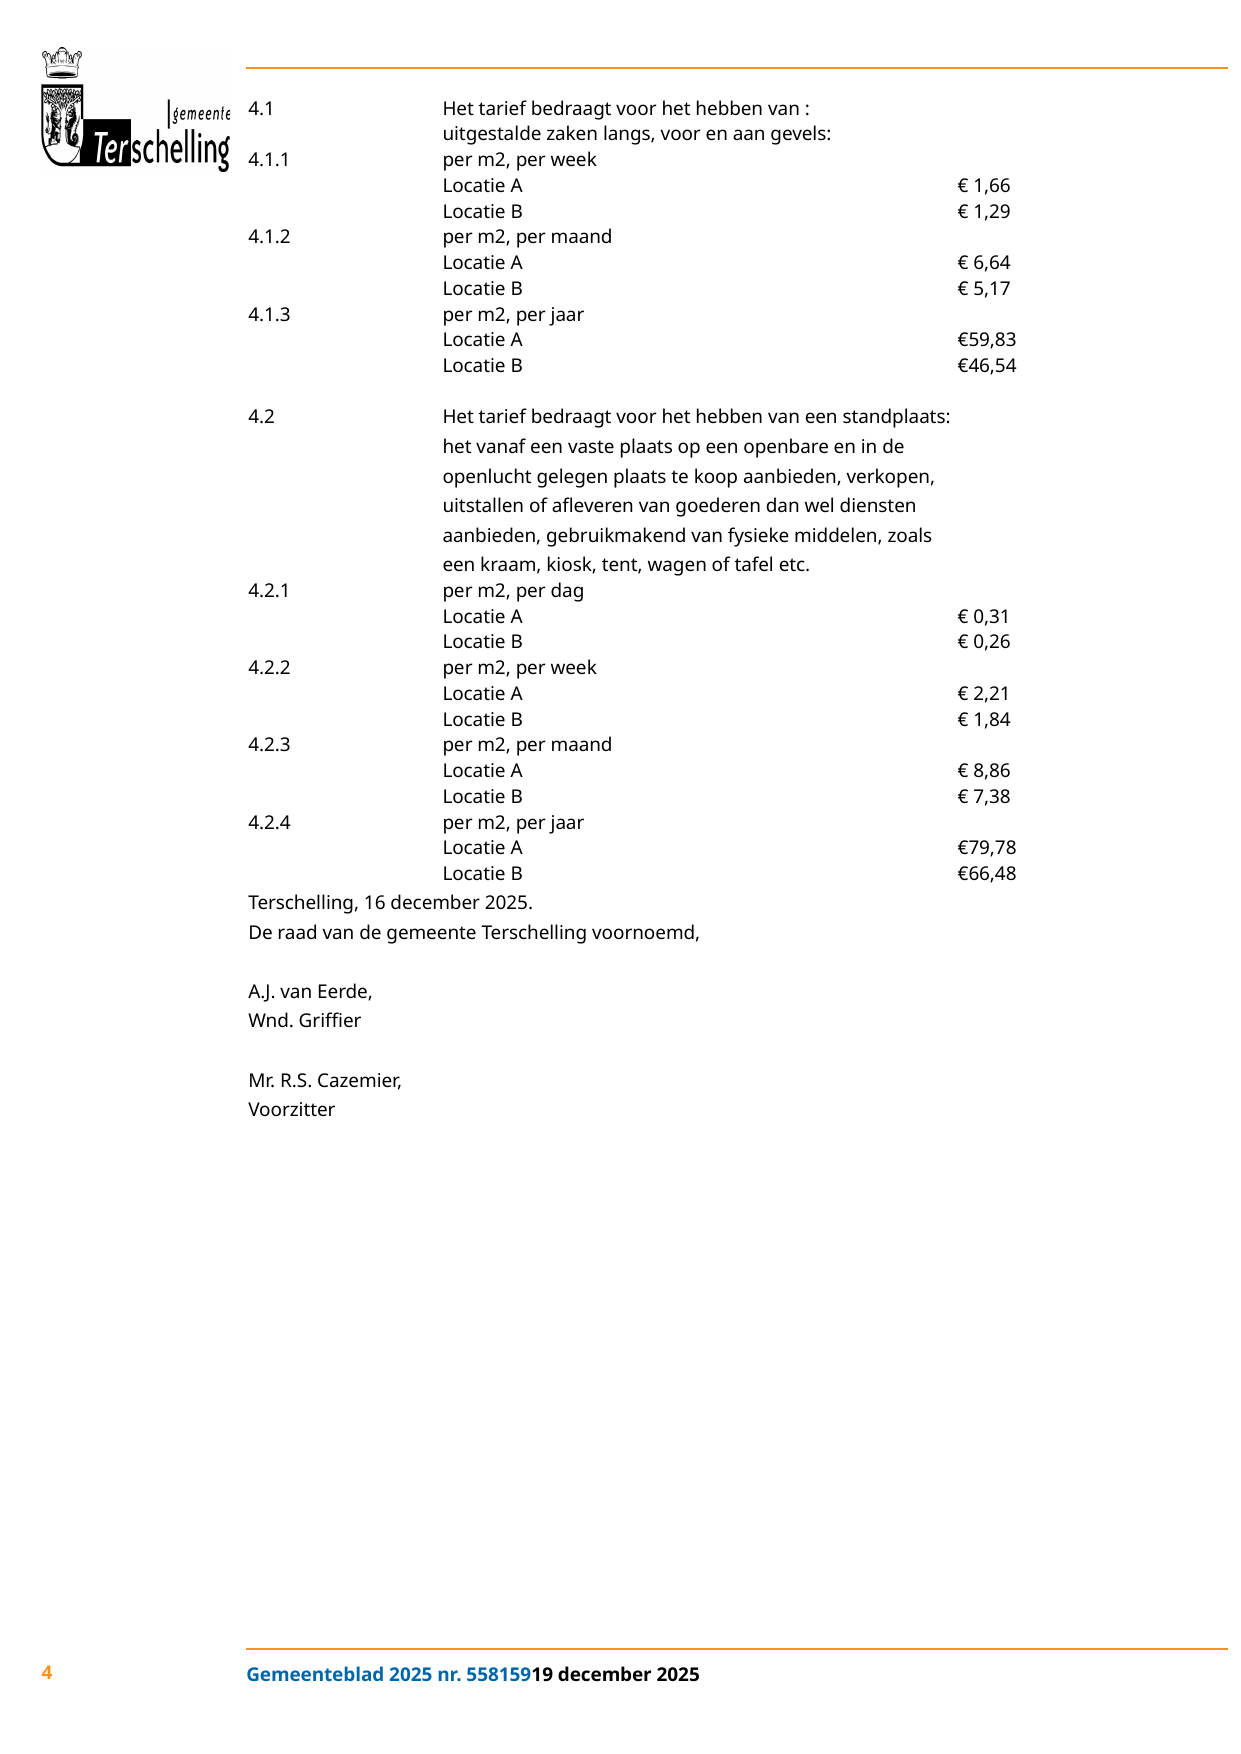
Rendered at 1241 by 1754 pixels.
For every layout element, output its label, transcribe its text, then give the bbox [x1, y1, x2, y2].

table_cell Locatie B [442, 275, 957, 301]
table_cell Locatie B [442, 629, 957, 654]
table_cell €46,54 [958, 352, 1152, 378]
table_cell per m2, per dag [442, 577, 957, 603]
table_cell 4.1.3 [248, 301, 442, 326]
table_cell Locatie A [442, 758, 957, 783]
table_cell [958, 732, 1152, 757]
table_cell [248, 860, 442, 886]
table_cell € 7,38 [958, 783, 1152, 809]
table_cell € 1,66 [958, 172, 1152, 198]
table_cell [442, 378, 957, 404]
table_cell per m2, per week [442, 146, 957, 172]
table_cell [248, 121, 442, 146]
table_header Het tarief bedraagt voor het hebben van : [442, 95, 957, 121]
table_cell [248, 249, 442, 275]
table_cell [958, 809, 1152, 834]
text Voorzitter [248, 1096, 1152, 1122]
table_cell [248, 835, 442, 860]
table_cell [958, 655, 1152, 680]
table_cell 4.1.2 [248, 224, 442, 249]
table_cell [248, 352, 442, 378]
table_cell [248, 758, 442, 783]
table_cell [248, 706, 442, 732]
table_cell €59,83 [958, 326, 1152, 352]
table_cell 4.2.2 [248, 655, 442, 680]
table_cell [248, 198, 442, 223]
table_cell Locatie A [442, 603, 957, 629]
table_cell [248, 172, 442, 198]
table_cell per m2, per maand [442, 732, 957, 757]
table_cell Locatie A [442, 680, 957, 706]
picture [41, 47, 231, 172]
table_cell € 0,26 [958, 629, 1152, 654]
table_cell € 1,29 [958, 198, 1152, 223]
text Mr. R.S. Cazemier, [248, 1067, 1152, 1092]
table_cell per m2, per maand [442, 224, 957, 249]
table_cell €79,78 [958, 835, 1152, 860]
table_cell € 2,21 [958, 680, 1152, 706]
table_cell Locatie A [442, 249, 957, 275]
table_header 4.1 [248, 95, 442, 121]
table_cell [958, 577, 1152, 603]
table_cell [248, 275, 442, 301]
table_cell Locatie B [442, 860, 957, 886]
table_cell € 8,86 [958, 758, 1152, 783]
table_cell € 5,17 [958, 275, 1152, 301]
text A.J. van Eerde, [248, 978, 1152, 1004]
table_cell Locatie A [442, 326, 957, 352]
table_cell uitgestalde zaken langs, voor en aan gevels: [442, 121, 957, 146]
text De raad van de gemeente Terschelling voornoemd, [248, 919, 1152, 944]
table_cell [958, 301, 1152, 326]
table_cell [248, 326, 442, 352]
table_cell € 1,84 [958, 706, 1152, 732]
table_cell per m2, per week [442, 655, 957, 680]
table_cell Locatie A [442, 172, 957, 198]
table_cell [248, 783, 442, 809]
table_cell Locatie B [442, 783, 957, 809]
table_cell €66,48 [958, 860, 1152, 886]
table_cell [248, 603, 442, 629]
table_cell [248, 680, 442, 706]
table_cell Locatie B [442, 352, 957, 378]
table_cell [958, 224, 1152, 249]
table_cell [958, 121, 1152, 146]
table_cell [958, 378, 1152, 404]
table_cell Locatie B [442, 198, 957, 223]
table_cell [248, 629, 442, 654]
table_cell € 6,64 [958, 249, 1152, 275]
table_header [958, 95, 1152, 121]
table_cell Het tarief bedraagt voor het hebben van een standplaats: het vanaf een vaste plaats op een openbare en in de openlucht gelegen plaats te koop aanbieden, verkopen, uitstallen of afleveren van goederen dan wel diensten aanbieden, gebruikmakend van fysieke middelen, zoals een kraam, kiosk, tent, wagen of tafel etc. [442, 404, 957, 577]
table_cell Locatie A [442, 835, 957, 860]
table_cell € 0,31 [958, 603, 1152, 629]
table_cell per m2, per jaar [442, 809, 957, 834]
table_cell per m2, per jaar [442, 301, 957, 326]
text Terschelling, 16 december 2025. [248, 889, 1152, 915]
table_cell [958, 146, 1152, 172]
table_cell 4.2 [248, 404, 442, 577]
table_cell 4.1.1 [248, 146, 442, 172]
table_cell [958, 404, 1152, 577]
table_cell 4.2.3 [248, 732, 442, 757]
table_cell Locatie B [442, 706, 957, 732]
text Wnd. Griffier [248, 1008, 1152, 1033]
table_cell [248, 378, 442, 404]
table_cell 4.2.4 [248, 809, 442, 834]
table_cell 4.2.1 [248, 577, 442, 603]
